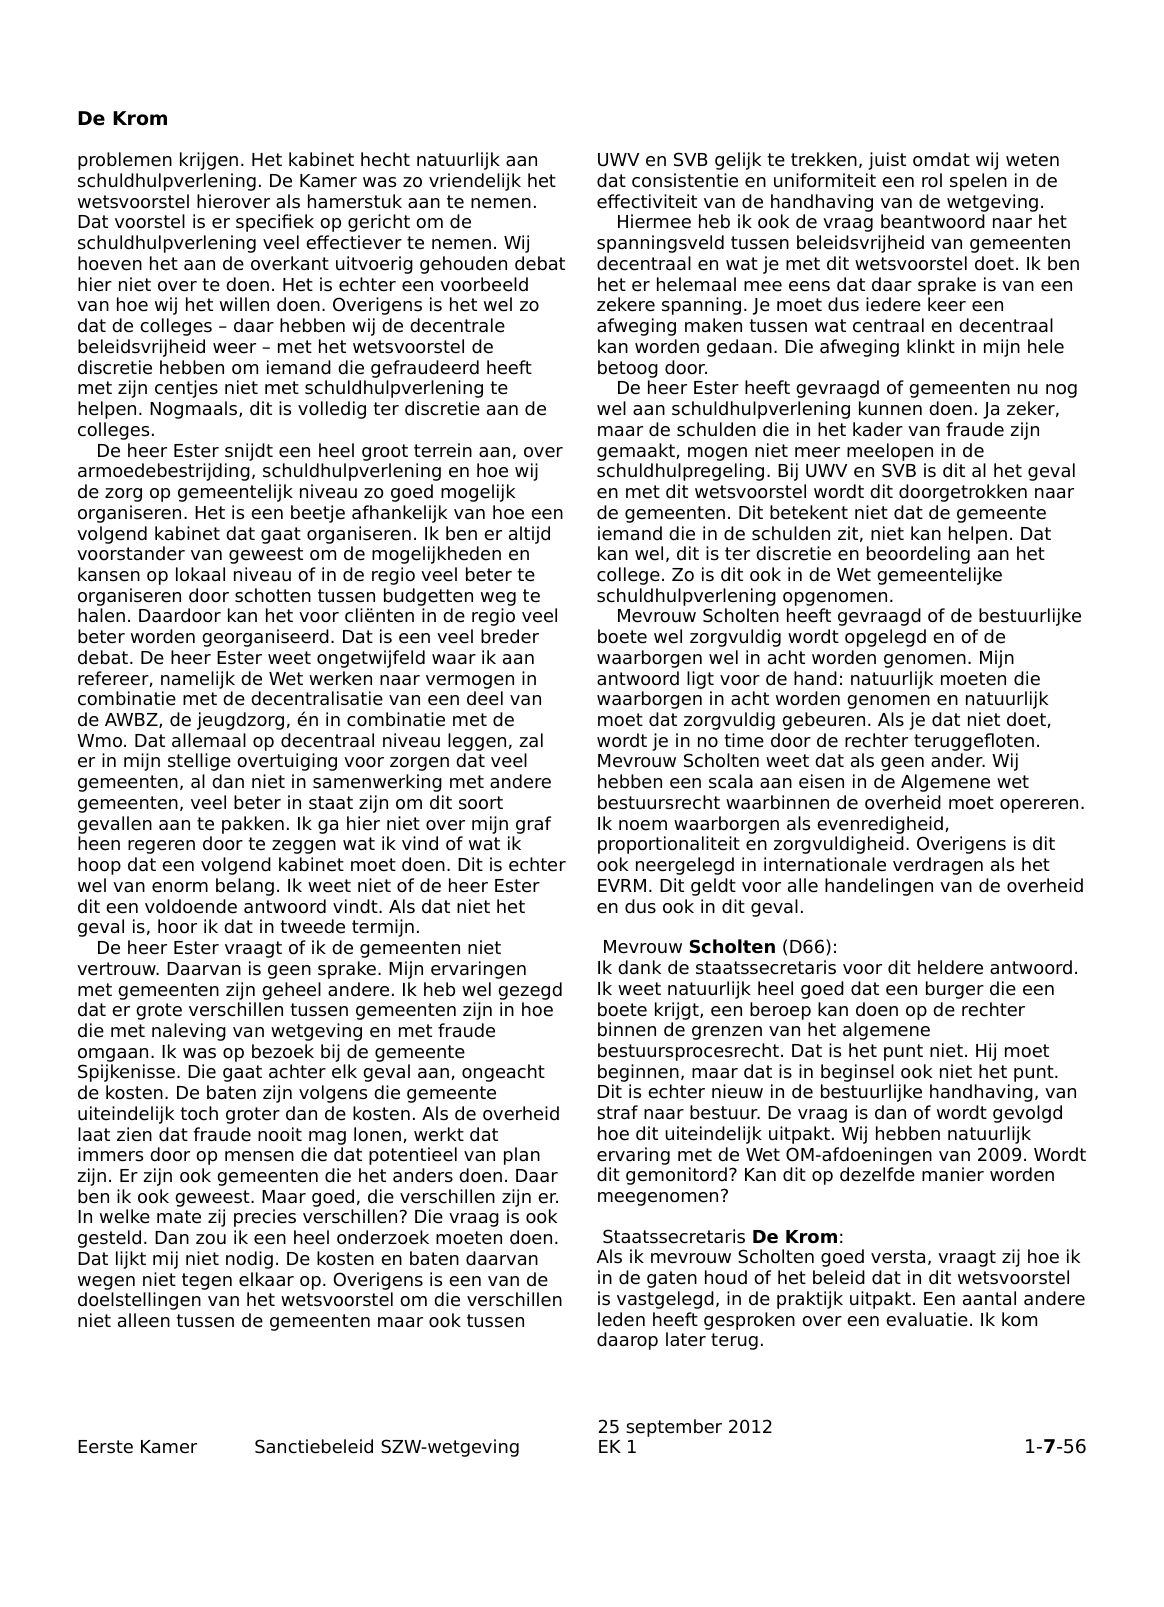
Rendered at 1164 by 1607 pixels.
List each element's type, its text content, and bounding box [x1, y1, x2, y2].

text Als ik mevrouw Scholten goed versta, vraagt zij hoe ik in de gaten houd of het beleid dat in dit wetsvoorstel is vastgelegd, in de praktijk uitpakt. Een aantal andere leden heeft gesproken over een evaluatie. Ik kom daarop later terug. [596, 1247, 1087, 1351]
text Ik dank de staatssecretaris voor dit heldere antwoord. Ik weet natuurlijk heel goed dat een burger die een boete krijgt, een beroep kan doen op de rechter binnen de grenzen van het algemene bestuursprocesrecht. Dat is het punt niet. Hij moet beginnen, maar dat is in beginsel ook niet het punt. Dit is echter nieuw in de bestuurlijke handhaving, van straf naar bestuur. De vraag is dan of wordt gevolgd hoe dit uiteindelijk uitpakt. Wij hebben natuurlijk ervaring met de Wet OM-afdoeningen van 2009. Wordt dit gemonitord? Kan dit op dezelfde manier worden meegenomen? [596, 958, 1087, 1207]
text Hiermee heb ik ook de vraag beantwoord naar het spanningsveld tussen beleidsvrijheid van gemeenten decentraal en wat je met dit wetsvoorstel doet. Ik ben het er helemaal mee eens dat daar sprake is van een zekere spanning. Je moet dus iedere keer een afweging maken tussen wat centraal en decentraal kan worden gedaan. Die afweging klinkt in mijn hele betoog door. [596, 212, 1087, 378]
text Mevrouw Scholten heeft gevraagd of de bestuurlijke boete wel zorgvuldig wordt opgelegd en of de waarborgen wel in acht worden genomen. Mijn antwoord ligt voor de hand: natuurlijk moeten die waarborgen in acht worden genomen en natuurlijk moet dat zorgvuldig gebeuren. Als je dat niet doet, wordt je in no time door de rechter teruggefloten. Mevrouw Scholten weet dat als geen ander. Wij hebben een scala aan eisen in de Algemene wet bestuursrecht waarbinnen de overheid moet opereren. Ik noem waarborgen als evenredigheid, proportionaliteit en zorgvuldigheid. Overigens is dit ook neergelegd in internationale verdragen als het EVRM. Dit geldt voor alle handelingen van de overheid en dus ook in dit geval. [596, 606, 1087, 917]
text De heer Ester vraagt of ik de gemeenten niet vertrouw. Daarvan is geen sprake. Mijn ervaringen met gemeenten zijn geheel andere. Ik heb wel gezegd dat er grote verschillen tussen gemeenten zijn in hoe die met naleving van wetgeving en met fraude omgaan. Ik was op bezoek bij de gemeente Spijkenisse. Die gaat achter elk geval aan, ongeacht de kosten. De baten zijn volgens die gemeente uiteindelijk toch groter dan de kosten. Als de overheid laat zien dat fraude nooit mag lonen, werkt dat immers door op mensen die dat potentieel van plan zijn. Er zijn ook gemeenten die het anders doen. Daar ben ik ook geweest. Maar goed, die verschillen zijn er. In welke mate zij precies verschillen? Die vraag is ook gesteld. Dan zou ik een heel onderzoek moeten doen. Dat lijkt mij niet nodig. De kosten en baten daarvan wegen niet tegen elkaar op. Overigens is een van de doelstellingen van het wetsvoorstel om die verschillen niet alleen tussen de gemeenten maar ook tussen [77, 938, 567, 1332]
text Staatssecretaris De Krom: [596, 1227, 1087, 1247]
text UWV en SVB gelijk te trekken, juist omdat wij weten dat consistentie en uniformiteit een rol spelen in de effectiviteit van de handhaving van de wetgeving. [596, 150, 1087, 212]
text De heer Ester heeft gevraagd of gemeenten nu nog wel aan schuldhulpverlening kunnen doen. Ja zeker, maar de schulden die in het kader van fraude zijn gemaakt, mogen niet meer meelopen in de schuldhulpregeling. Bij UWV en SVB is dit al het geval en met dit wetsvoorstel wordt dit doorgetrokken naar de gemeenten. Dit betekent niet dat de gemeente iemand die in de schulden zit, niet kan helpen. Dat kan wel, dit is ter discretie en beoordeling aan het college. Zo is dit ook in de Wet gemeentelijke schuldhulpverlening opgenomen. [596, 378, 1087, 606]
text De heer Ester snijdt een heel groot terrein aan, over armoedebestrijding, schuldhulpverlening en hoe wij de zorg op gemeentelijk niveau zo goed mogelijk organiseren. Het is een beetje afhankelijk van hoe een volgend kabinet dat gaat organiseren. Ik ben er altijd voorstander van geweest om de mogelijkheden en kansen op lokaal niveau of in de regio veel beter te organiseren door schotten tussen budgetten weg te halen. Daardoor kan het voor cliënten in de regio veel beter worden georganiseerd. Dat is een veel breder debat. De heer Ester weet ongetwijfeld waar ik aan refereer, namelijk de Wet werken naar vermogen in combinatie met de decentralisatie van een deel van de AWBZ, de jeugdzorg, én in combinatie met de Wmo. Dat allemaal op decentraal niveau leggen, zal er in mijn stellige overtuiging voor zorgen dat veel gemeenten, al dan niet in samenwerking met andere gemeenten, veel beter in staat zijn om dit soort gevallen aan te pakken. Ik ga hier niet over mijn graf heen regeren door te zeggen wat ik vind of wat ik hoop dat een volgend kabinet moet doen. Dit is echter wel van enorm belang. Ik weet niet of de heer Ester dit een voldoende antwoord vindt. Als dat niet het geval is, hoor ik dat in tweede termijn. [77, 440, 567, 938]
text problemen krijgen. Het kabinet hecht natuurlijk aan schuldhulpverlening. De Kamer was zo vriendelijk het wetsvoorstel hierover als hamerstuk aan te nemen. Dat voorstel is er specifiek op gericht om de schuldhulpverlening veel effectiever te nemen. Wij hoeven het aan de overkant uitvoerig gehouden debat hier niet over te doen. Het is echter een voorbeeld van hoe wij het willen doen. Overigens is het wel zo dat de colleges – daar hebben wij de decentrale beleidsvrijheid weer – met het wetsvoorstel de discretie hebben om iemand die gefraudeerd heeft met zijn centjes niet met schuldhulpverlening te helpen. Nogmaals, dit is volledig ter discretie aan de colleges. [77, 150, 567, 440]
text Mevrouw Scholten (D66): [596, 937, 1087, 958]
